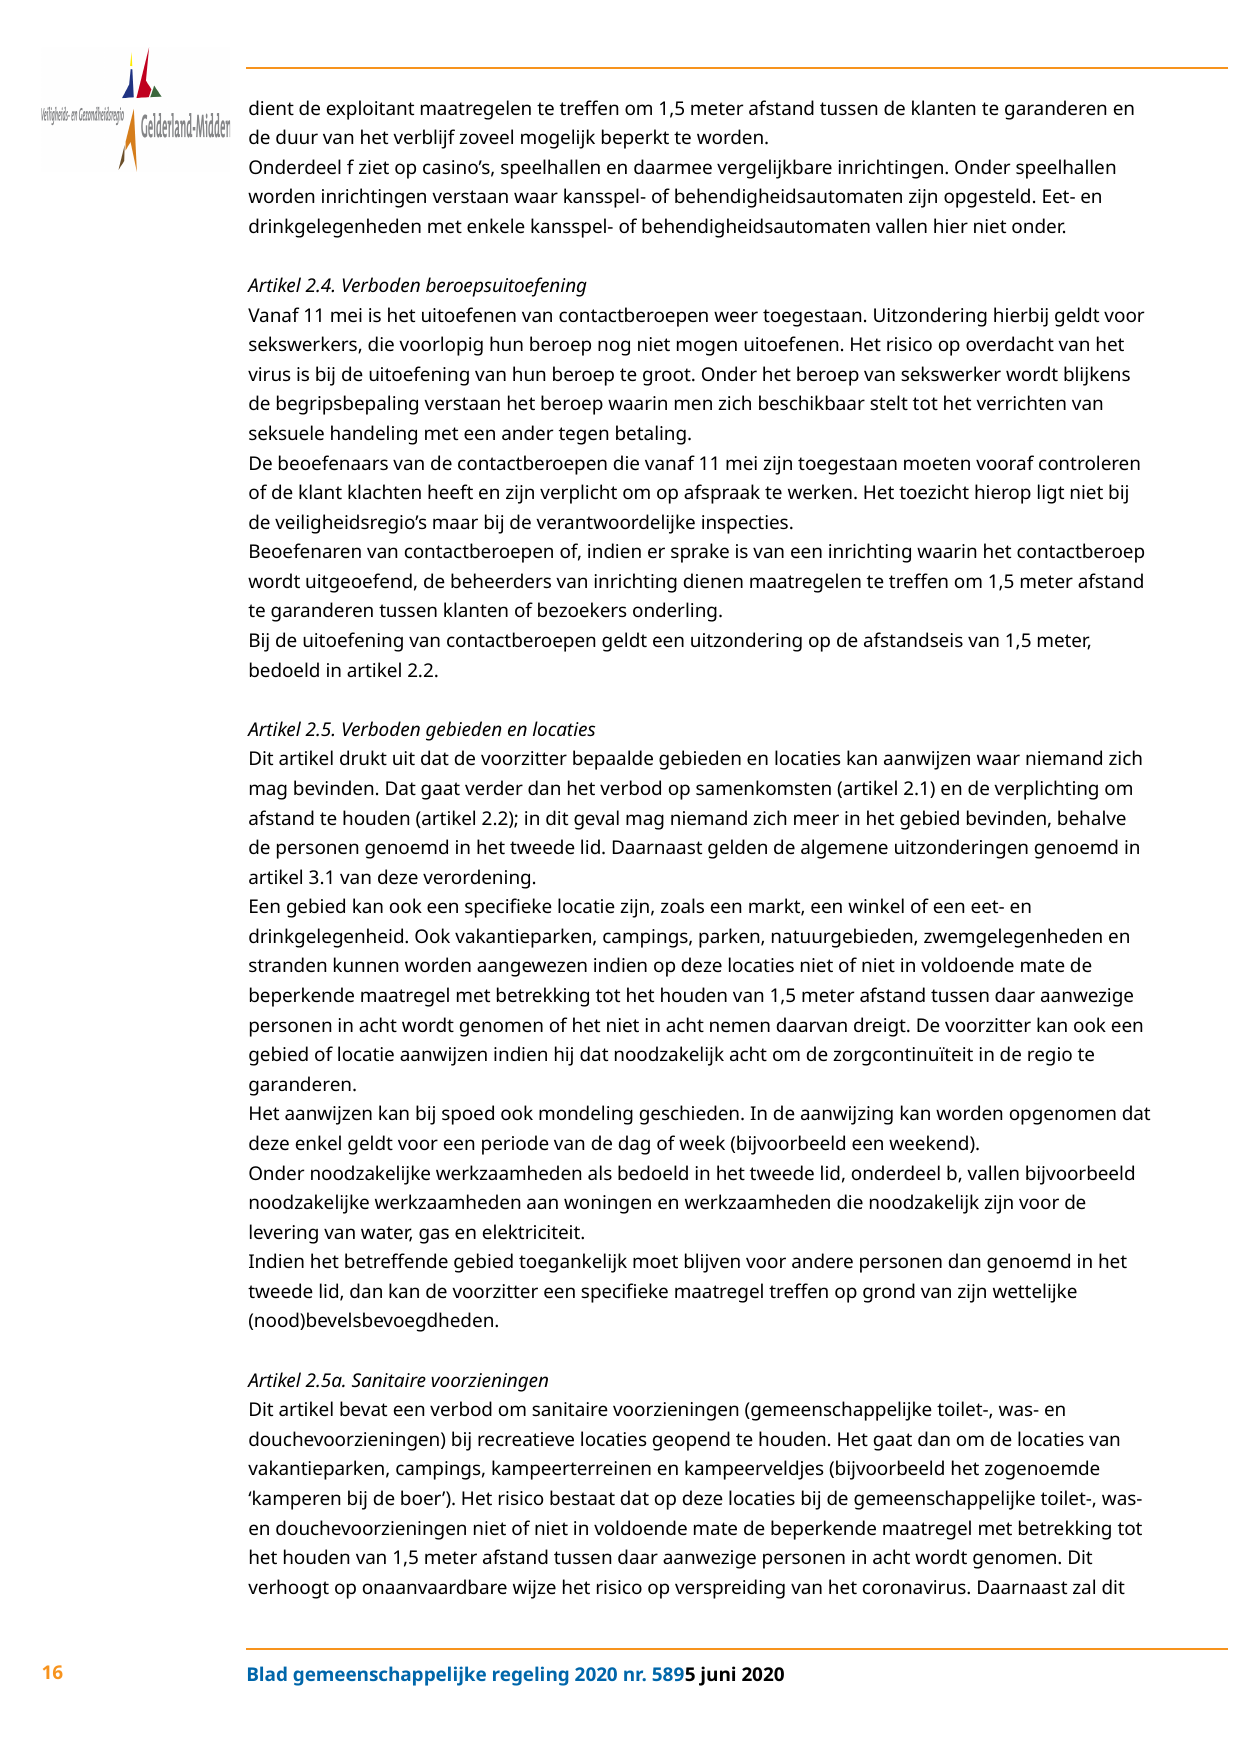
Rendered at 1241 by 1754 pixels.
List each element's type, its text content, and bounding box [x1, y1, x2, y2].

picture [41, 47, 231, 172]
text Onderdeel f ziet op casino’s, speelhallen en daarmee vergelijkbare inrichtingen. Onder speelhallen worden inrichtingen verstaan waar kansspel- of behendigheidsautomaten zijn opgesteld. Eet- en drinkgelegenheden met enkele kansspel- of behendigheidsautomaten vallen hier niet onder. [248, 154, 1152, 239]
text Artikel 2.5. Verboden gebieden en locaties [248, 716, 1152, 742]
text Indien het betreffende gebied toegankelijk moet blijven voor andere personen dan genoemd in het tweede lid, dan kan de voorzitter een specifieke maatregel treffen op grond van zijn wettelijke (nood)bevelsbevoegdheden. [248, 1248, 1152, 1333]
text Bij de uitoefening van contactberoepen geldt een uitzondering op de afstandseis van 1,5 meter, bedoeld in artikel 2.2. [248, 627, 1152, 683]
text Onder noodzakelijke werkzaamheden als bedoeld in het tweede lid, onderdeel b, vallen bijvoorbeeld noodzakelijke werkzaamheden aan woningen en werkzaamheden die noodzakelijk zijn voor de levering van water, gas en elektriciteit. [248, 1160, 1152, 1245]
text Dit artikel drukt uit dat de voorzitter bepaalde gebieden en locaties kan aanwijzen waar niemand zich mag bevinden. Dat gaat verder dan het verbod op samenkomsten (artikel 2.1) en de verplichting om afstand te houden (artikel 2.2); in dit geval mag niemand zich meer in het gebied bevinden, behalve de personen genoemd in het tweede lid. Daarnaast gelden de algemene uitzonderingen genoemd in artikel 3.1 van deze verordening. [248, 746, 1152, 890]
text De beoefenaars van de contactberoepen die vanaf 11 mei zijn toegestaan moeten vooraf controleren of de klant klachten heeft en zijn verplicht om op afspraak te werken. Het toezicht hierop ligt niet bij de veiligheidsregio’s maar bij de verantwoordelijke inspecties. [248, 450, 1152, 535]
text Artikel 2.5a. Sanitaire voorzieningen [248, 1367, 1152, 1393]
text Artikel 2.4. Verboden beroepsuitoefening [248, 272, 1152, 298]
text Dit artikel bevat een verbod om sanitaire voorzieningen (gemeenschappelijke toilet-, was- en douchevoorzieningen) bij recreatieve locaties geopend te houden. Het gaat dan om de locaties van vakantieparken, campings, kampeerterreinen en kampeerveldjes (bijvoorbeeld het zogenoemde ‘kamperen bij de boer’). Het risico bestaat dat op deze locaties bij de gemeenschappelijke toilet-, was- en douchevoorzieningen niet of niet in voldoende mate de beperkende maatregel met betrekking tot het houden van 1,5 meter afstand tussen daar aanwezige personen in acht wordt genomen. Dit verhoogt op onaanvaardbare wijze het risico op verspreiding van het coronavirus. Daarnaast zal dit [248, 1396, 1152, 1600]
text Vanaf 11 mei is het uitoefenen van contactberoepen weer toegestaan. Uitzondering hierbij geldt voor sekswerkers, die voorlopig hun beroep nog niet mogen uitoefenen. Het risico op overdacht van het virus is bij de uitoefening van hun beroep te groot. Onder het beroep van sekswerker wordt blijkens de begripsbepaling verstaan het beroep waarin men zich beschikbaar stelt tot het verrichten van seksuele handeling met een ander tegen betaling. [248, 302, 1152, 446]
text Het aanwijzen kan bij spoed ook mondeling geschieden. In de aanwijzing kan worden opgenomen dat deze enkel geldt voor een periode van de dag of week (bijvoorbeeld een weekend). [248, 1101, 1152, 1156]
text Beoefenaren van contactberoepen of, indien er sprake is van een inrichting waarin het contactberoep wordt uitgeoefend, de beheerders van inrichting dienen maatregelen te treffen om 1,5 meter afstand te garanderen tussen klanten of bezoekers onderling. [248, 538, 1152, 623]
text dient de exploitant maatregelen te treffen om 1,5 meter afstand tussen de klanten te garanderen en de duur van het verblijf zoveel mogelijk beperkt te worden. [248, 95, 1152, 150]
text Een gebied kan ook een specifieke locatie zijn, zoals een markt, een winkel of een eet- en drinkgelegenheid. Ook vakantieparken, campings, parken, natuurgebieden, zwemgelegenheden en stranden kunnen worden aangewezen indien op deze locaties niet of niet in voldoende mate de beperkende maatregel met betrekking tot het houden van 1,5 meter afstand tussen daar aanwezige personen in acht wordt genomen of het niet in acht nemen daarvan dreigt. De voorzitter kan ook een gebied of locatie aanwijzen indien hij dat noodzakelijk acht om de zorgcontinuïteit in de regio te garanderen. [248, 893, 1152, 1097]
